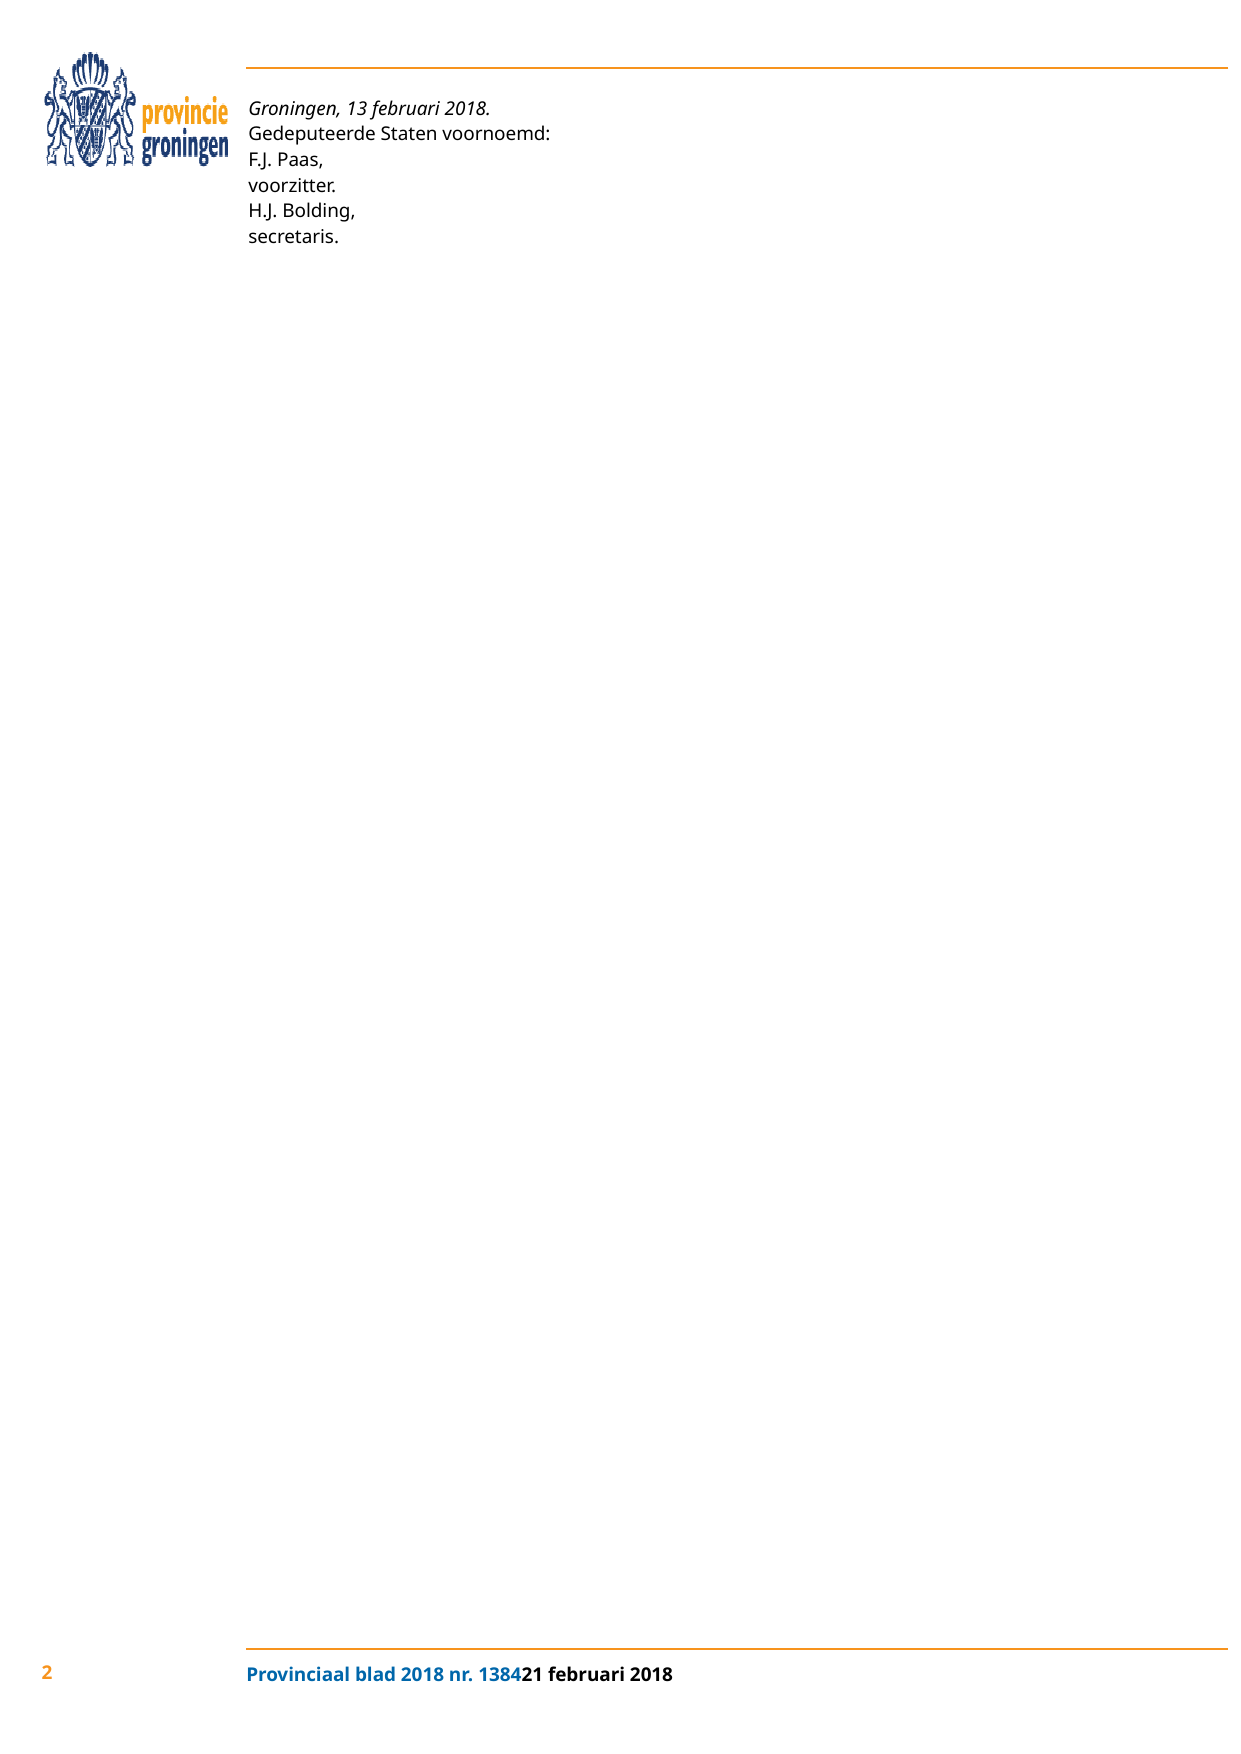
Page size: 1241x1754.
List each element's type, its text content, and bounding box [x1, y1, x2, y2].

text secretaris. [248, 223, 1152, 249]
picture [41, 47, 231, 172]
text F.J. Paas, [248, 146, 1152, 172]
text H.J. Bolding, [248, 198, 1152, 223]
text voorzitter. [248, 172, 1152, 198]
text Groningen, 13 februari 2018. [248, 95, 1152, 121]
text Gedeputeerde Staten voornoemd: [248, 121, 1152, 146]
